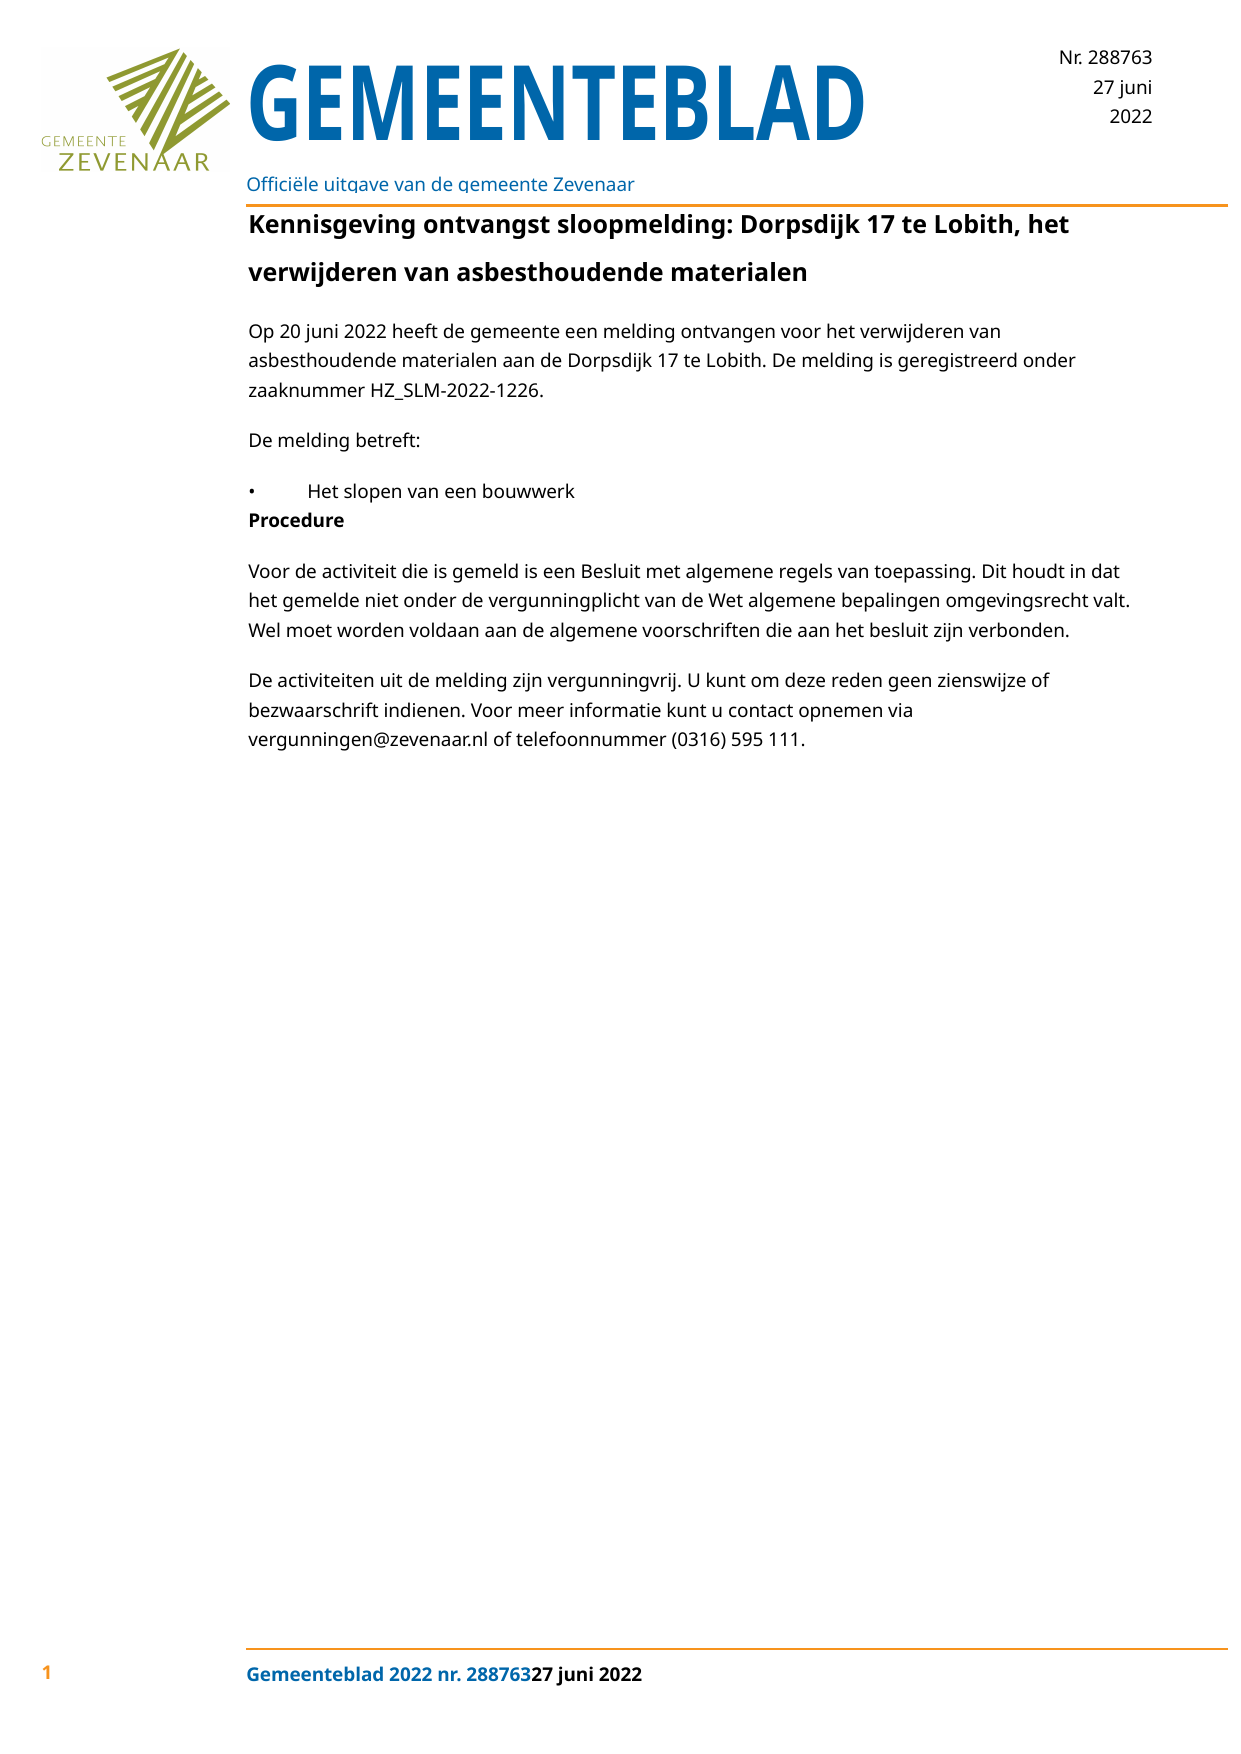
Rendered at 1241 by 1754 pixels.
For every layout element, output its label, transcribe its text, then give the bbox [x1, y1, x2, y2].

text De melding betreft: [248, 427, 1152, 453]
list Het slopen van een bouwwerk [248, 478, 1152, 504]
text Op 20 juni 2022 heeft de gemeente een melding ontvangen voor het verwijderen van asbesthoudende materialen aan de Dorpsdijk 17 te Lobith. De melding is geregistreerd onder zaaknummer HZ_SLM-2022-1226. [248, 318, 1152, 403]
text De activiteiten uit de melding zijn vergunningvrij. U kunt om deze reden geen zienswijze of bezwaarschrift indienen. Voor meer informatie kunt u contact opnemen via vergunningen@zevenaar.nl of telefoonnummer (0316) 595 111. [248, 667, 1152, 752]
text Voor de activiteit die is gemeld is een Besluit met algemene regels van toepassing. Dit houdt in dat het gemelde niet onder de vergunningplicht van de Wet algemene bepalingen omgevingsrecht valt. Wel moet worden voldaan aan de algemene voorschriften die aan het besluit zijn verbonden. [248, 558, 1152, 643]
picture [41, 47, 231, 172]
text Procedure [248, 507, 1152, 533]
text Kennisgeving ontvangst sloopmelding: Dorpsdijk 17 te Lobith, het verwijderen van asbesthoudende materialen [248, 207, 1152, 288]
